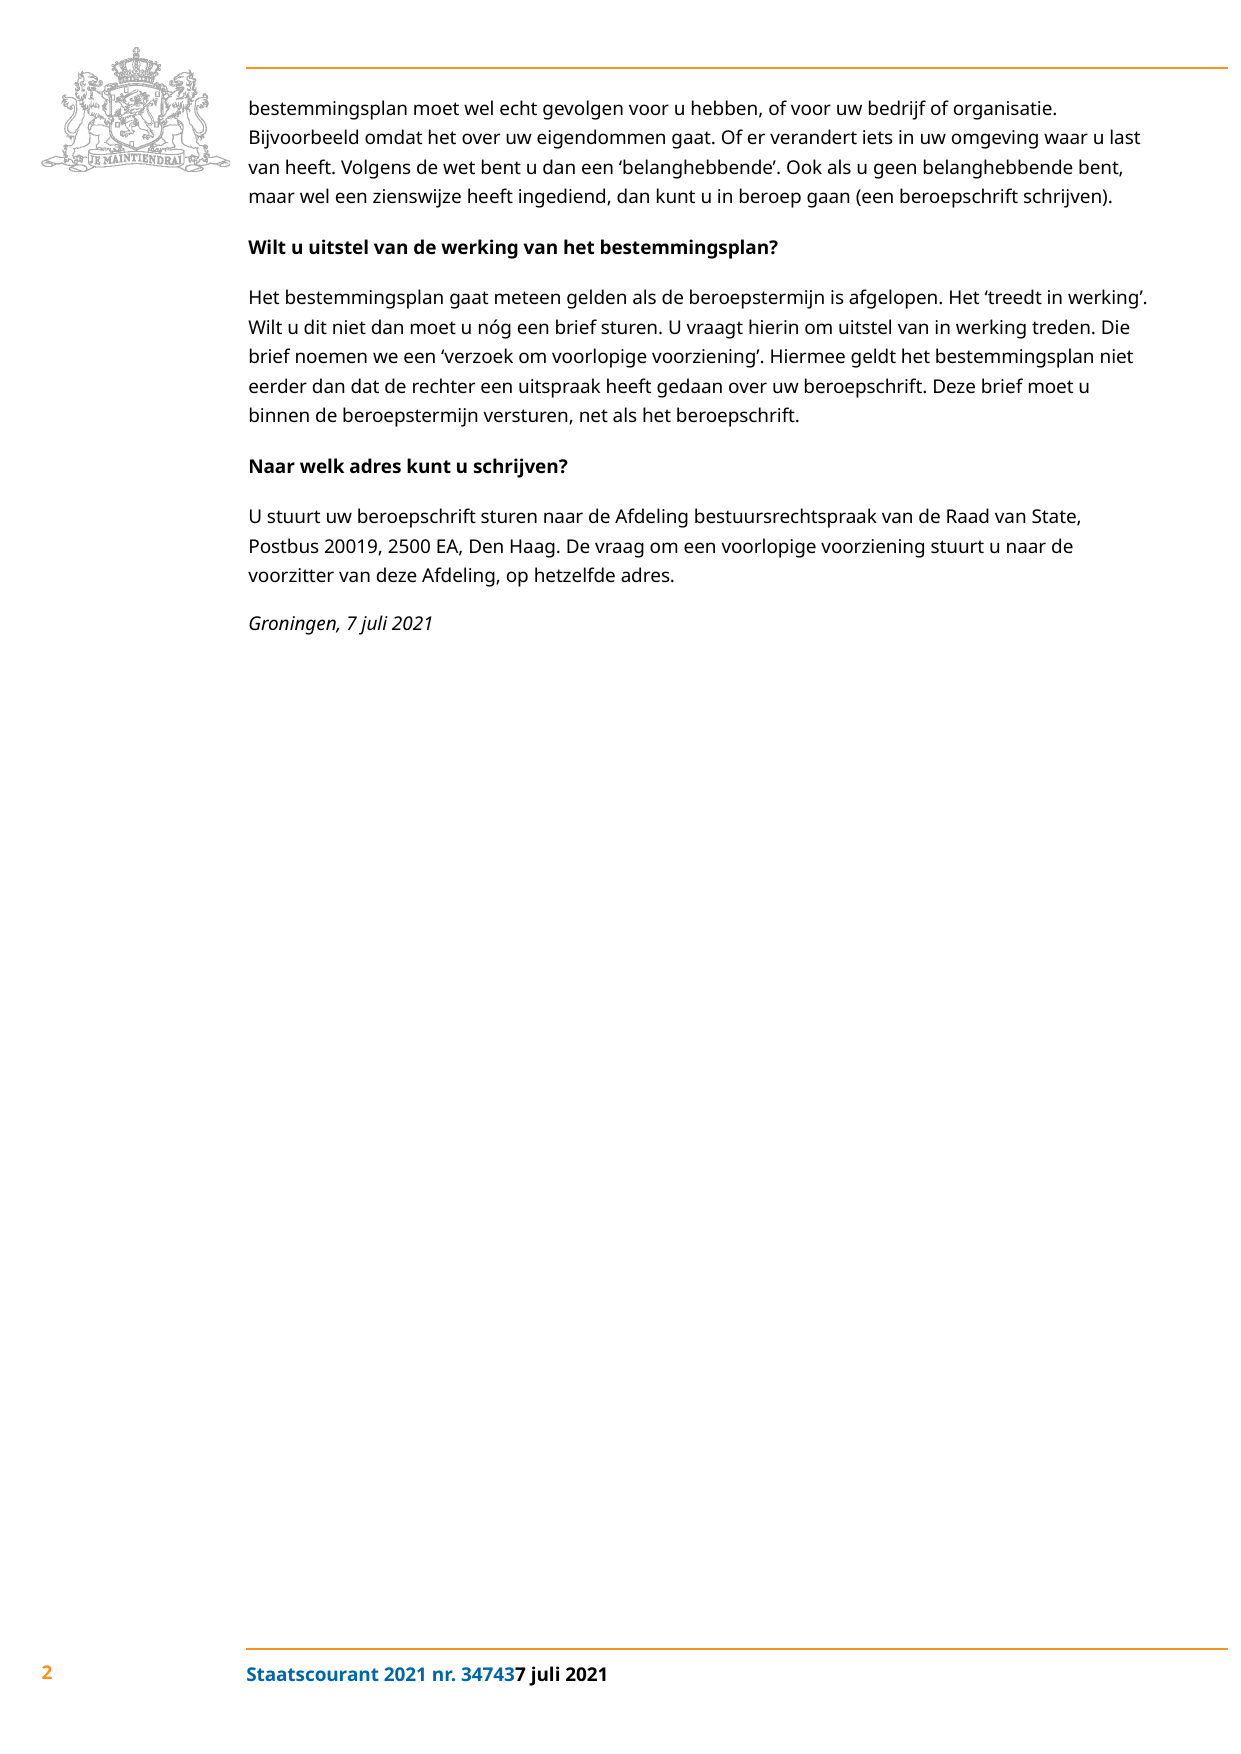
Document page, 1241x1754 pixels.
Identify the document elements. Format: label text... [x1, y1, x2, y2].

text Groningen, 7 juli 2021 [248, 611, 1152, 636]
text bestemmingsplan moet wel echt gevolgen voor u hebben, of voor uw bedrijf of organisatie. Bijvoorbeeld omdat het over uw eigendommen gaat. Of er verandert iets in uw omgeving waar u last van heeft. Volgens de wet bent u dan een ‘belanghebbende’. Ook als u geen belanghebbende bent, maar wel een zienswijze heeft ingediend, dan kunt u in beroep gaan (een beroepschrift schrijven). [248, 95, 1152, 209]
text Wilt u uitstel van de werking van het bestemmingsplan? [248, 234, 1152, 260]
text Naar welk adres kunt u schrijven? [248, 453, 1152, 479]
picture [41, 47, 231, 172]
text Het bestemmingsplan gaat meteen gelden als de beroepstermijn is afgelopen. Het ‘treedt in werking’. Wilt u dit niet dan moet u nóg een brief sturen. U vraagt hierin om uitstel van in werking treden. Die brief noemen we een ‘verzoek om voorlopige voorziening’. Hiermee geldt het bestemmingsplan niet eerder dan dat de rechter een uitspraak heeft gedaan over uw beroepschrift. Deze brief moet u binnen de beroepstermijn versturen, net als het beroepschrift. [248, 284, 1152, 428]
text U stuurt uw beroepschrift sturen naar de Afdeling bestuursrechtspraak van de Raad van State, Postbus 20019, 2500 EA, Den Haag. De vraag om een voorlopige voorziening stuurt u naar de voorzitter van deze Afdeling, op hetzelfde adres. [248, 503, 1152, 588]
